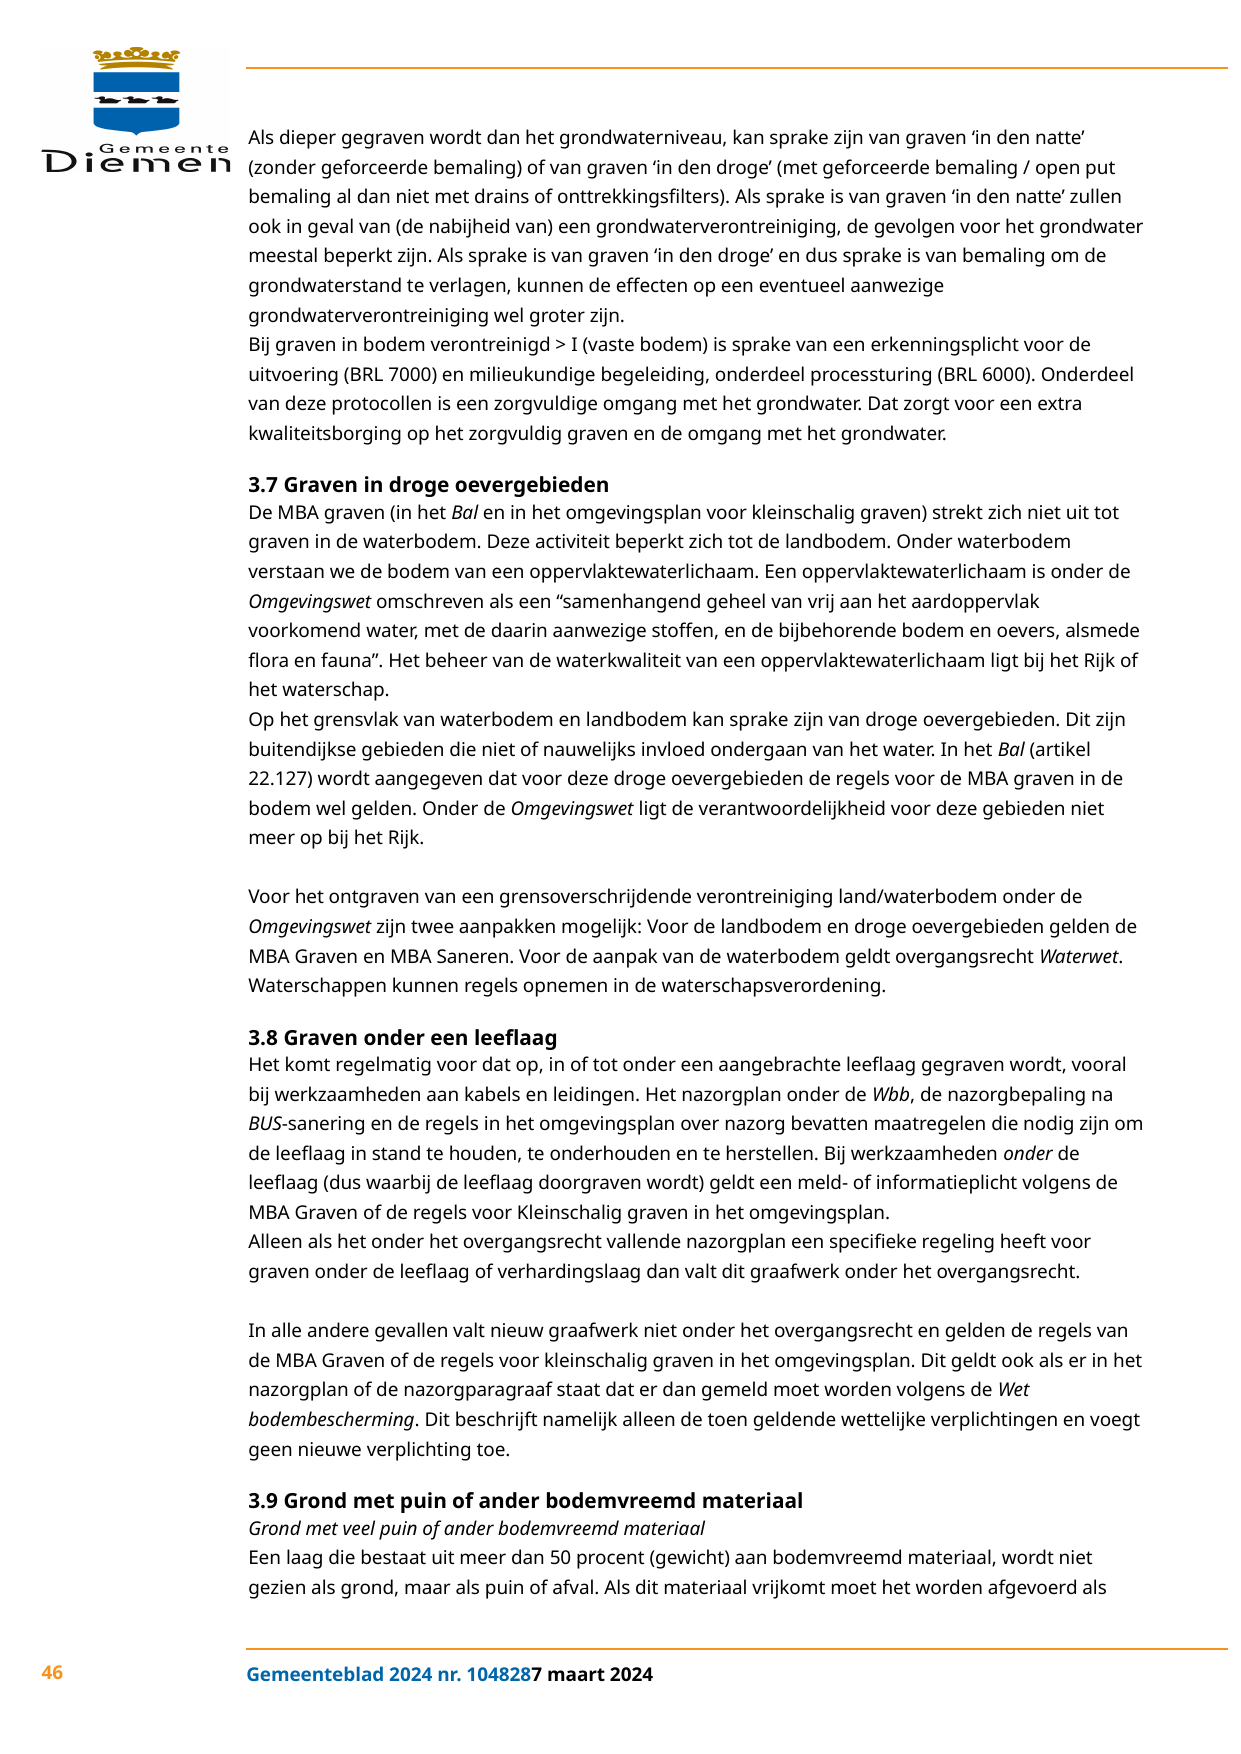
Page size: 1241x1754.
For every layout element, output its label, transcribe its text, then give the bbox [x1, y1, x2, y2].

text Een laag die bestaat uit meer dan 50 procent (gewicht) aan bodemvreemd materiaal, wordt niet gezien als grond, maar als puin of afval. Als dit materiaal vrijkomt moet het worden afgevoerd als [248, 1544, 1152, 1599]
text Het komt regelmatig voor dat op, in of tot onder een aangebrachte leeflaag gegraven wordt, vooral bij werkzaamheden aan kabels en leidingen. Het nazorgplan onder de Wbb, de nazorgbepaling na BUS-sanering en de regels in het omgevingsplan over nazorg bevatten maatregelen die nodig zijn om de leeflaag in stand te houden, te onderhouden en te herstellen. Bij werkzaamheden onder de leeflaag (dus waarbij de leeflaag doorgraven wordt) geldt een meld- of informatieplicht volgens de MBA Graven of de regels voor Kleinschalig graven in het omgevingsplan. [248, 1051, 1152, 1225]
text 3.9 Grond met puin of ander bodemvreemd materiaal [248, 1486, 1152, 1515]
text 3.7 Graven in droge oevergebieden [248, 471, 1152, 499]
text Als dieper gegraven wordt dan het grondwaterniveau, kan sprake zijn van graven ‘in den natte’ (zonder geforceerde bemaling) of van graven ‘in den droge’ (met geforceerde bemaling / open put bemaling al dan niet met drains of onttrekkingsfilters). Als sprake is van graven ‘in den natte’ zullen ook in geval van (de nabijheid van) een grondwaterverontreiniging, de gevolgen voor het grondwater meestal beperkt zijn. Als sprake is van graven ‘in den droge’ en dus sprake is van bemaling om de grondwaterstand te verlagen, kunnen de effecten op een eventueel aanwezige grondwaterverontreiniging wel groter zijn. [248, 124, 1152, 328]
text Voor het ontgraven van een grensoverschrijdende verontreiniging land/waterbodem onder de Omgevingswet zijn twee aanpakken mogelijk: Voor de landbodem en droge oevergebieden gelden de MBA Graven en MBA Saneren. Voor de aanpak van de waterbodem geldt overgangsrecht Waterwet. Waterschappen kunnen regels opnemen in de waterschapsverordening. [248, 884, 1152, 998]
text Op het grensvlak van waterbodem en landbodem kan sprake zijn van droge oevergebieden. Dit zijn buitendijkse gebieden die niet of nauwelijks invloed ondergaan van het water. In het Bal (artikel 22.127) wordt aangegeven dat voor deze droge oevergebieden de regels voor de MBA graven in de bodem wel gelden. Onder de Omgevingswet ligt de verantwoordelijkheid voor deze gebieden niet meer op bij het Rijk. [248, 706, 1152, 850]
text De MBA graven (in het Bal en in het omgevingsplan voor kleinschalig graven) strekt zich niet uit tot graven in de waterbodem. Deze activiteit beperkt zich tot de landbodem. Onder waterbodem verstaan we de bodem van een oppervlaktewaterlichaam. Een oppervlaktewaterlichaam is onder de Omgevingswet omschreven als een “samenhangend geheel van vrij aan het aardoppervlak voorkomend water, met de daarin aanwezige stoffen, en de bijbehorende bodem en oevers, alsmede flora en fauna”. Het beheer van de waterkwaliteit van een oppervlaktewaterlichaam ligt bij het Rijk of het waterschap. [248, 499, 1152, 702]
text Grond met veel puin of ander bodemvreemd materiaal [248, 1515, 1152, 1540]
text Alleen als het onder het overgangsrecht vallende nazorgplan een specifieke regeling heeft voor graven onder de leeflaag of verhardingslaag dan valt dit graafwerk onder het overgangsrecht. [248, 1229, 1152, 1284]
picture [41, 47, 231, 172]
text In alle andere gevallen valt nieuw graafwerk niet onder het overgangsrecht en gelden de regels van de MBA Graven of de regels voor kleinschalig graven in het omgevingsplan. Dit geldt ook als er in het nazorgplan of de nazorgparagraaf staat dat er dan gemeld moet worden volgens de Wet bodembescherming. Dit beschrijft namelijk alleen de toen geldende wettelijke verplichtingen en voegt geen nieuwe verplichting toe. [248, 1317, 1152, 1462]
text Bij graven in bodem verontreinigd > I (vaste bodem) is sprake van een erkenningsplicht voor de uitvoering (BRL 7000) en milieukundige begeleiding, onderdeel processturing (BRL 6000). Onderdeel van deze protocollen is een zorgvuldige omgang met het grondwater. Dat zorgt voor een extra kwaliteitsborging op het zorgvuldig graven en de omgang met het grondwater. [248, 331, 1152, 446]
text 3.8 Graven onder een leeflaag [248, 1023, 1152, 1051]
